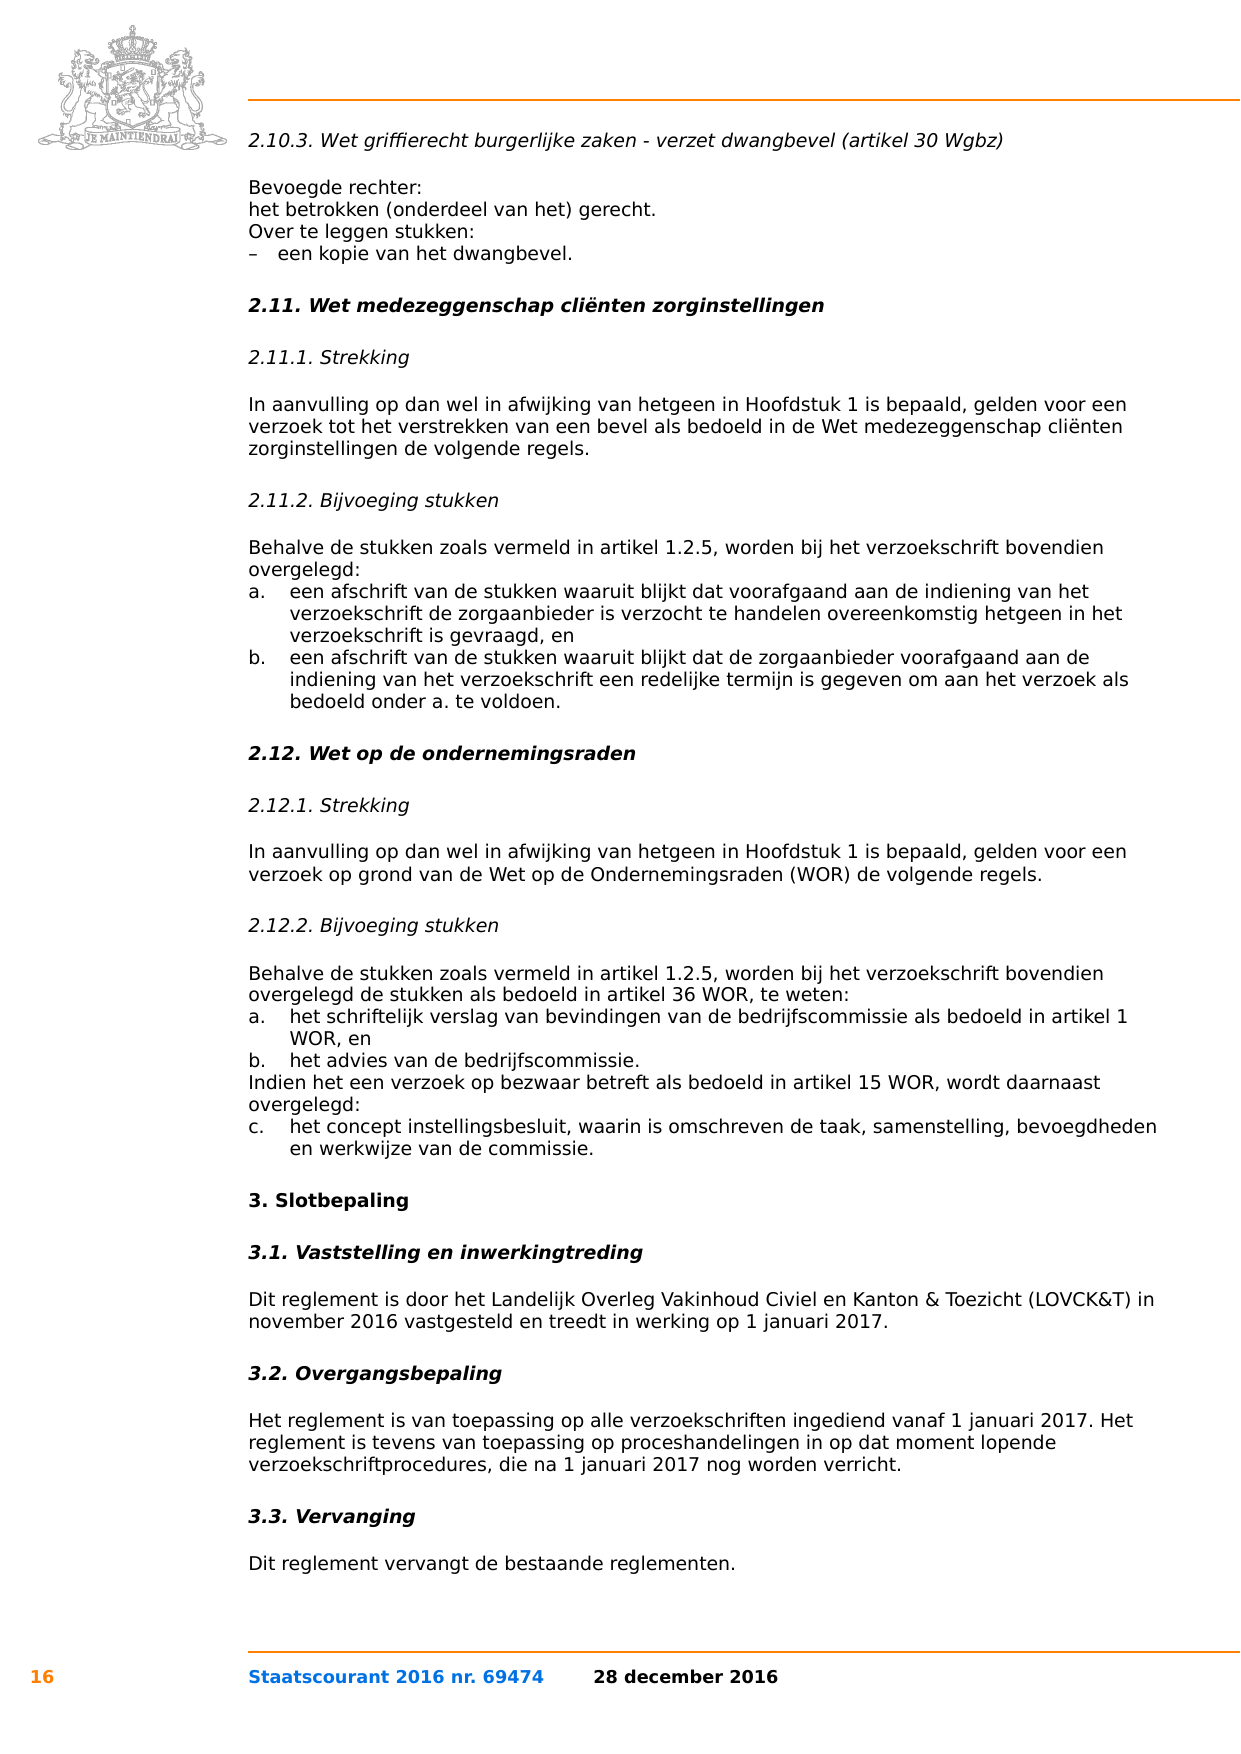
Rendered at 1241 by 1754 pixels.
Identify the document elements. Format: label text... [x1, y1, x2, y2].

subtitle 3.2. Overgangsbepaling [248, 1363, 1163, 1385]
subtitle 2.11. Wet medezeggenschap cliënten zorginstellingen [248, 295, 1163, 317]
text Behalve de stukken zoals vermeld in artikel 1.2.5, worden bij het verzoekschrift bovendien overgelegd de stukken als bedoeld in artikel 36 WOR, te weten: [248, 962, 1163, 1006]
text b. een afschrift van de stukken waaruit blijkt dat de zorgaanbieder voorafgaand aan de indiening van het verzoekschrift een redelijke termijn is gegeven om aan het verzoek als bedoeld onder a. te voldoen. [248, 647, 1163, 712]
subtitle 3. Slotbepaling [248, 1190, 1163, 1212]
picture [38, 25, 227, 150]
text – een kopie van het dwangbevel. [248, 243, 1163, 265]
text In aanvulling op dan wel in afwijking van hetgeen in Hoofdstuk 1 is bepaald, gelden voor een verzoek tot het verstrekken van een bevel als bedoeld in de Wet medezeggenschap cliënten zorginstellingen de volgende regels. [248, 394, 1163, 460]
subtitle 3.1. Vaststelling en inwerkingtreding [248, 1242, 1163, 1264]
text a. een afschrift van de stukken waaruit blijkt dat voorafgaand aan de indiening van het verzoekschrift de zorgaanbieder is verzocht te handelen overeenkomstig hetgeen in het verzoekschrift is gevraagd, en [248, 581, 1163, 647]
text Indien het een verzoek op bezwaar betreft als bedoeld in artikel 15 WOR, wordt daarnaast overgelegd: [248, 1072, 1163, 1116]
text Dit reglement is door het Landelijk Overleg Vakinhoud Civiel en Kanton & Toezicht (LOVCK&T) in november 2016 vastgesteld en treedt in werking op 1 januari 2017. [248, 1289, 1163, 1333]
subtitle 2.11.2. Bijvoeging stukken [248, 490, 1163, 512]
text Behalve de stukken zoals vermeld in artikel 1.2.5, worden bij het verzoekschrift bovendien overgelegd: [248, 537, 1163, 581]
subtitle 2.11.1. Strekking [248, 347, 1163, 369]
text b. het advies van de bedrijfscommissie. [248, 1050, 1163, 1072]
text Het reglement is van toepassing op alle verzoekschriften ingediend vanaf 1 januari 2017. Het reglement is tevens van toepassing op proceshandelingen in op dat moment lopende verzoekschriftprocedures, die na 1 januari 2017 nog worden verricht. [248, 1410, 1163, 1476]
subtitle 2.10.3. Wet griffierecht burgerlijke zaken - verzet dwangbevel (artikel 30 Wgbz) [248, 130, 1163, 152]
text Over te leggen stukken: [248, 221, 1163, 243]
subtitle 2.12.2. Bijvoeging stukken [248, 915, 1163, 937]
text Bevoegde rechter: [248, 177, 1163, 199]
text In aanvulling op dan wel in afwijking van hetgeen in Hoofdstuk 1 is bepaald, gelden voor een verzoek op grond van de Wet op de Ondernemingsraden (WOR) de volgende regels. [248, 841, 1163, 885]
subtitle 2.12. Wet op de ondernemingsraden [248, 742, 1163, 764]
text c. het concept instellingsbesluit, waarin is omschreven de taak, samenstelling, bevoegdheden en werkwijze van de commissie. [248, 1116, 1163, 1160]
text het betrokken (onderdeel van het) gerecht. [248, 199, 1163, 221]
text a. het schriftelijk verslag van bevindingen van de bedrijfscommissie als bedoeld in artikel 1 WOR, en [248, 1006, 1163, 1050]
text Dit reglement vervangt de bestaande reglementen. [248, 1553, 1163, 1575]
subtitle 2.12.1. Strekking [248, 794, 1163, 816]
subtitle 3.3. Vervanging [248, 1506, 1163, 1528]
